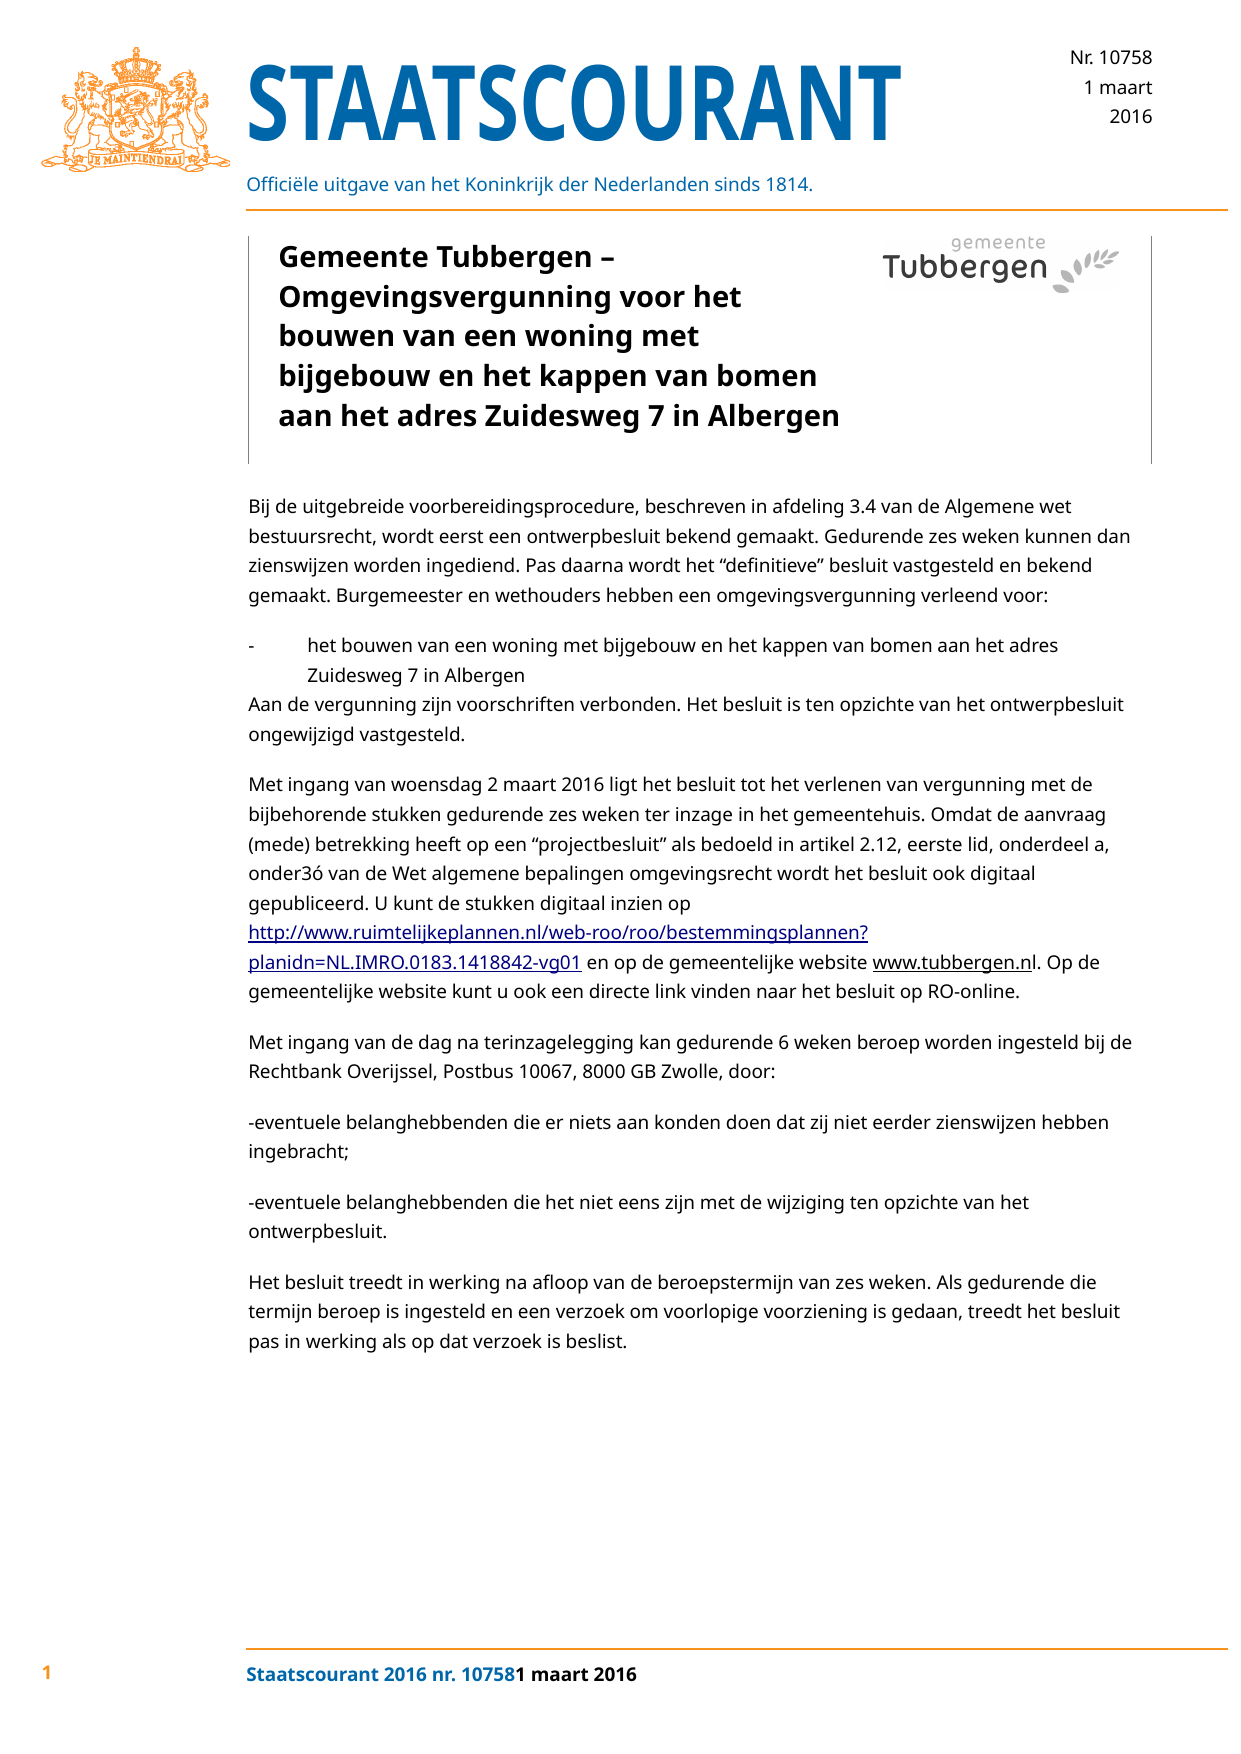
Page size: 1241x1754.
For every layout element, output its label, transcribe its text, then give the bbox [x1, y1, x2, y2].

text -eventuele belanghebbenden die er niets aan konden doen dat zij niet eerder zienswijzen hebben ingebracht; [248, 1109, 1152, 1164]
text Met ingang van de dag na terinzagelegging kan gedurende 6 weken beroep worden ingesteld bij de Rechtbank Overijssel, Postbus 10067, 8000 GB Zwolle, door: [248, 1029, 1152, 1084]
text Bij de uitgebreide voorbereidingsprocedure, beschreven in afdeling 3.4 van de Algemene wet bestuursrecht, wordt eerst een ontwerpbesluit bekend gemaakt. Gedurende zes weken kunnen dan zienswijzen worden ingediend. Pas daarna wordt het “definitieve” besluit vastgesteld en bekend gemaakt. Burgemeester en wethouders hebben een omgevingsvergunning verleend voor: [248, 493, 1152, 608]
text -eventuele belanghebbenden die het niet eens zijn met de wijziging ten opzichte van het ontwerpbesluit. [248, 1189, 1152, 1244]
text Het besluit treedt in werking na afloop van de beroepstermijn van zes weken. Als gedurende die termijn beroep is ingesteld en een verzoek om voorlopige voorziening is gedaan, treedt het besluit pas in werking als op dat verzoek is beslist. [248, 1269, 1152, 1354]
text Met ingang van woensdag 2 maart 2016 ligt het besluit tot het verlenen van vergunning met de bijbehorende stukken gedurende zes weken ter inzage in het gemeentehuis. Omdat de aanvraag (mede) betrekking heeft op een “projectbesluit” als bedoeld in artikel 2.12, eerste lid, onderdeel a, onder3ó van de Wet algemene bepalingen omgevingsrecht wordt het besluit ook digitaal gepubliceerd. U kunt de stukken digitaal inzien op http://www.ruimtelijkeplannen.nl/web-roo/roo/bestemmingsplannen?planidn=NL.IMRO.0183.1418842-vg01 en op de gemeentelijke website www.tubbergen.nl. Op de gemeentelijke website kunt u ook een directe link vinden naar het besluit op RO-online. [248, 772, 1152, 1004]
picture [41, 47, 231, 172]
table_header [850, 236, 1151, 464]
list het bouwen van een woning met bijgebouw en het kappen van bomen aan het adres Zuidesweg 7 in Albergen [248, 632, 1152, 688]
picture [882, 236, 1119, 293]
text Aan de vergunning zijn voorschriften verbonden. Het besluit is ten opzichte van het ontwerpbesluit ongewijzigd vastgesteld. [248, 692, 1152, 747]
table_header Gemeente Tubbergen – Omgevingsvergunning voor het bouwen van een woning met bijgebouw en het kappen van bomen aan het adres Zuidesweg 7 in Albergen [249, 236, 850, 464]
